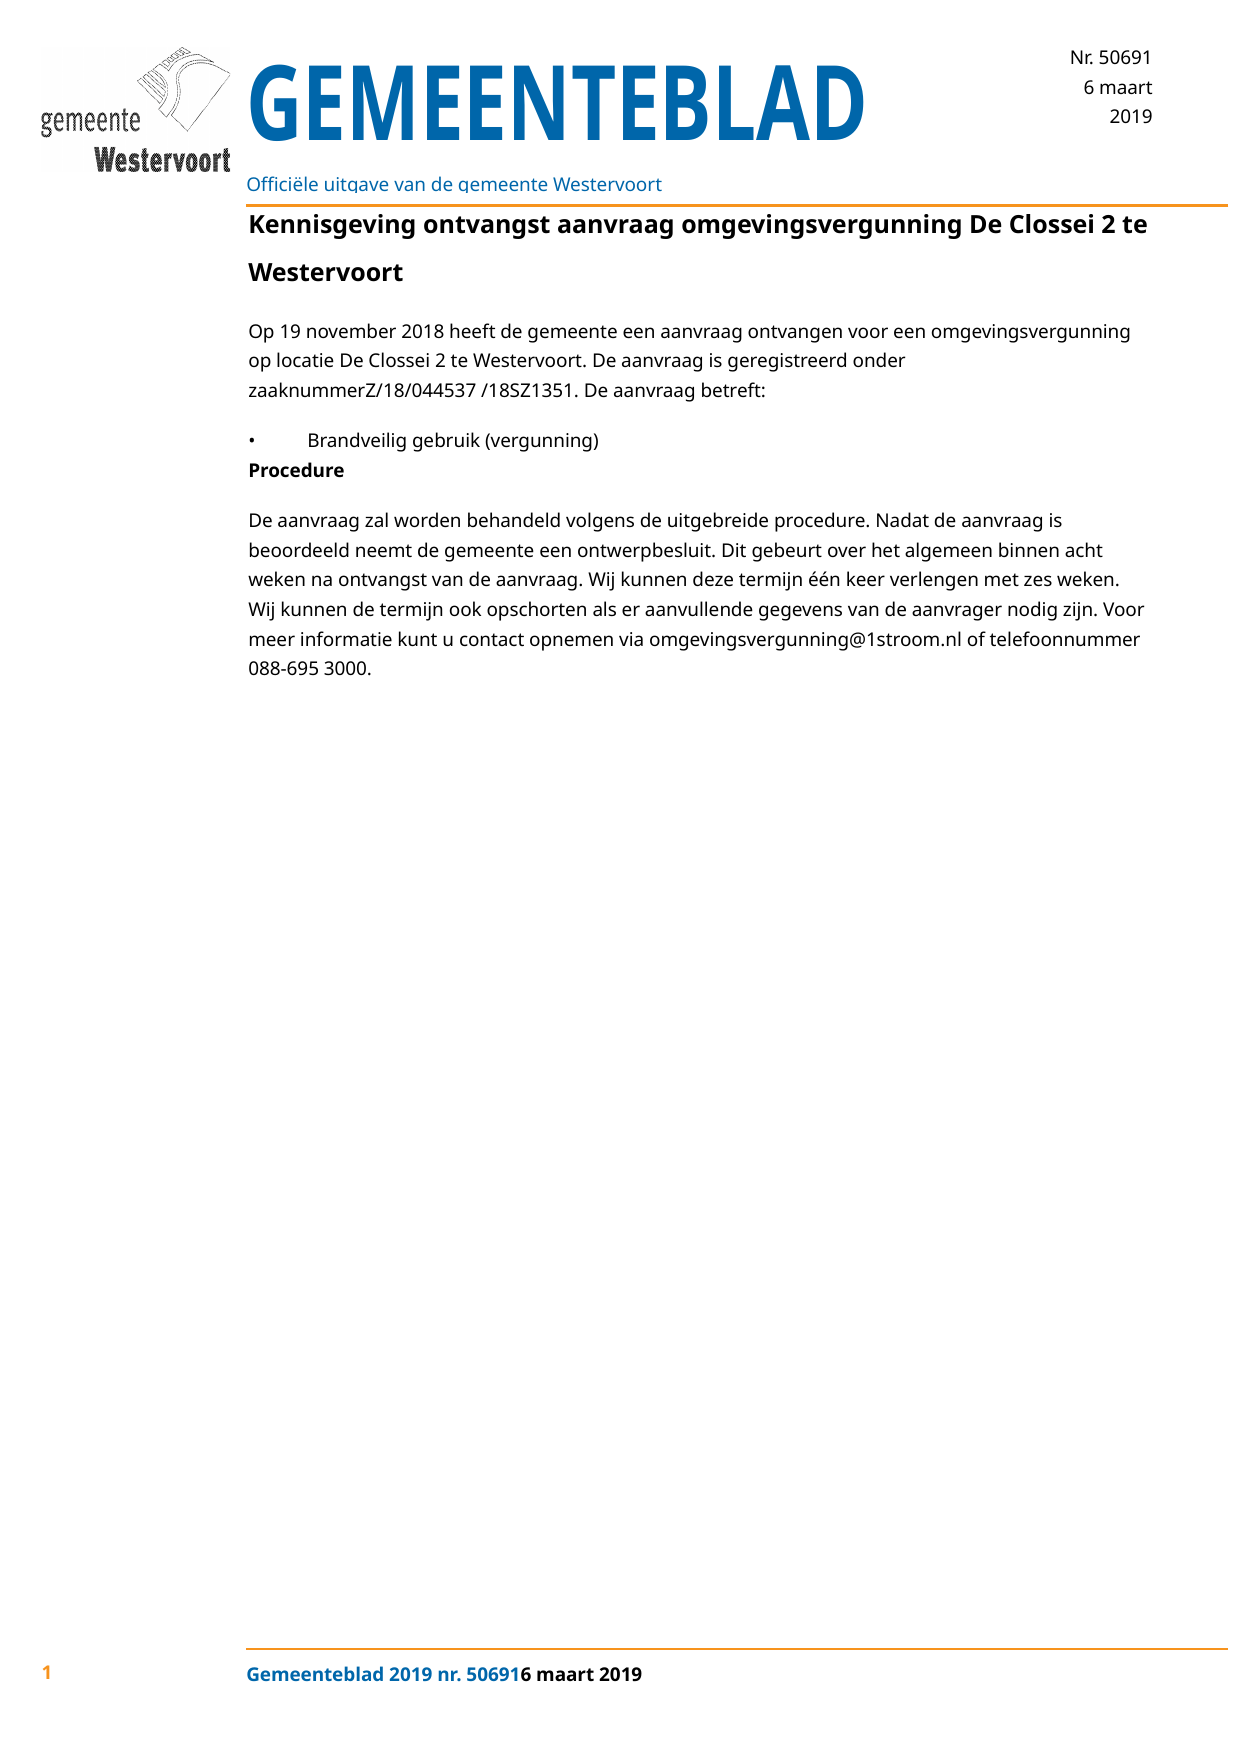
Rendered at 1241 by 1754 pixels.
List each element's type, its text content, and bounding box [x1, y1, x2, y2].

text De aanvraag zal worden behandeld volgens de uitgebreide procedure. Nadat de aanvraag is beoordeeld neemt de gemeente een ontwerpbesluit. Dit gebeurt over het algemeen binnen acht weken na ontvangst van de aanvraag. Wij kunnen deze termijn één keer verlengen met zes weken. Wij kunnen de termijn ook opschorten als er aanvullende gegevens van de aanvrager nodig zijn. Voor meer informatie kunt u contact opnemen via omgevingsvergunning@1stroom.nl of telefoonnummer 088-695 3000. [248, 507, 1152, 681]
text Procedure [248, 457, 1152, 483]
text Kennisgeving ontvangst aanvraag omgevingsvergunning De Clossei 2 te Westervoort [248, 207, 1152, 288]
picture [41, 47, 231, 172]
list Brandveilig gebruik (vergunning) [248, 427, 1152, 453]
text Op 19 november 2018 heeft de gemeente een aanvraag ontvangen voor een omgevingsvergunning op locatie De Clossei 2 te Westervoort. De aanvraag is geregistreerd onder zaaknummerZ/18/044537 /18SZ1351. De aanvraag betreft: [248, 318, 1152, 403]
